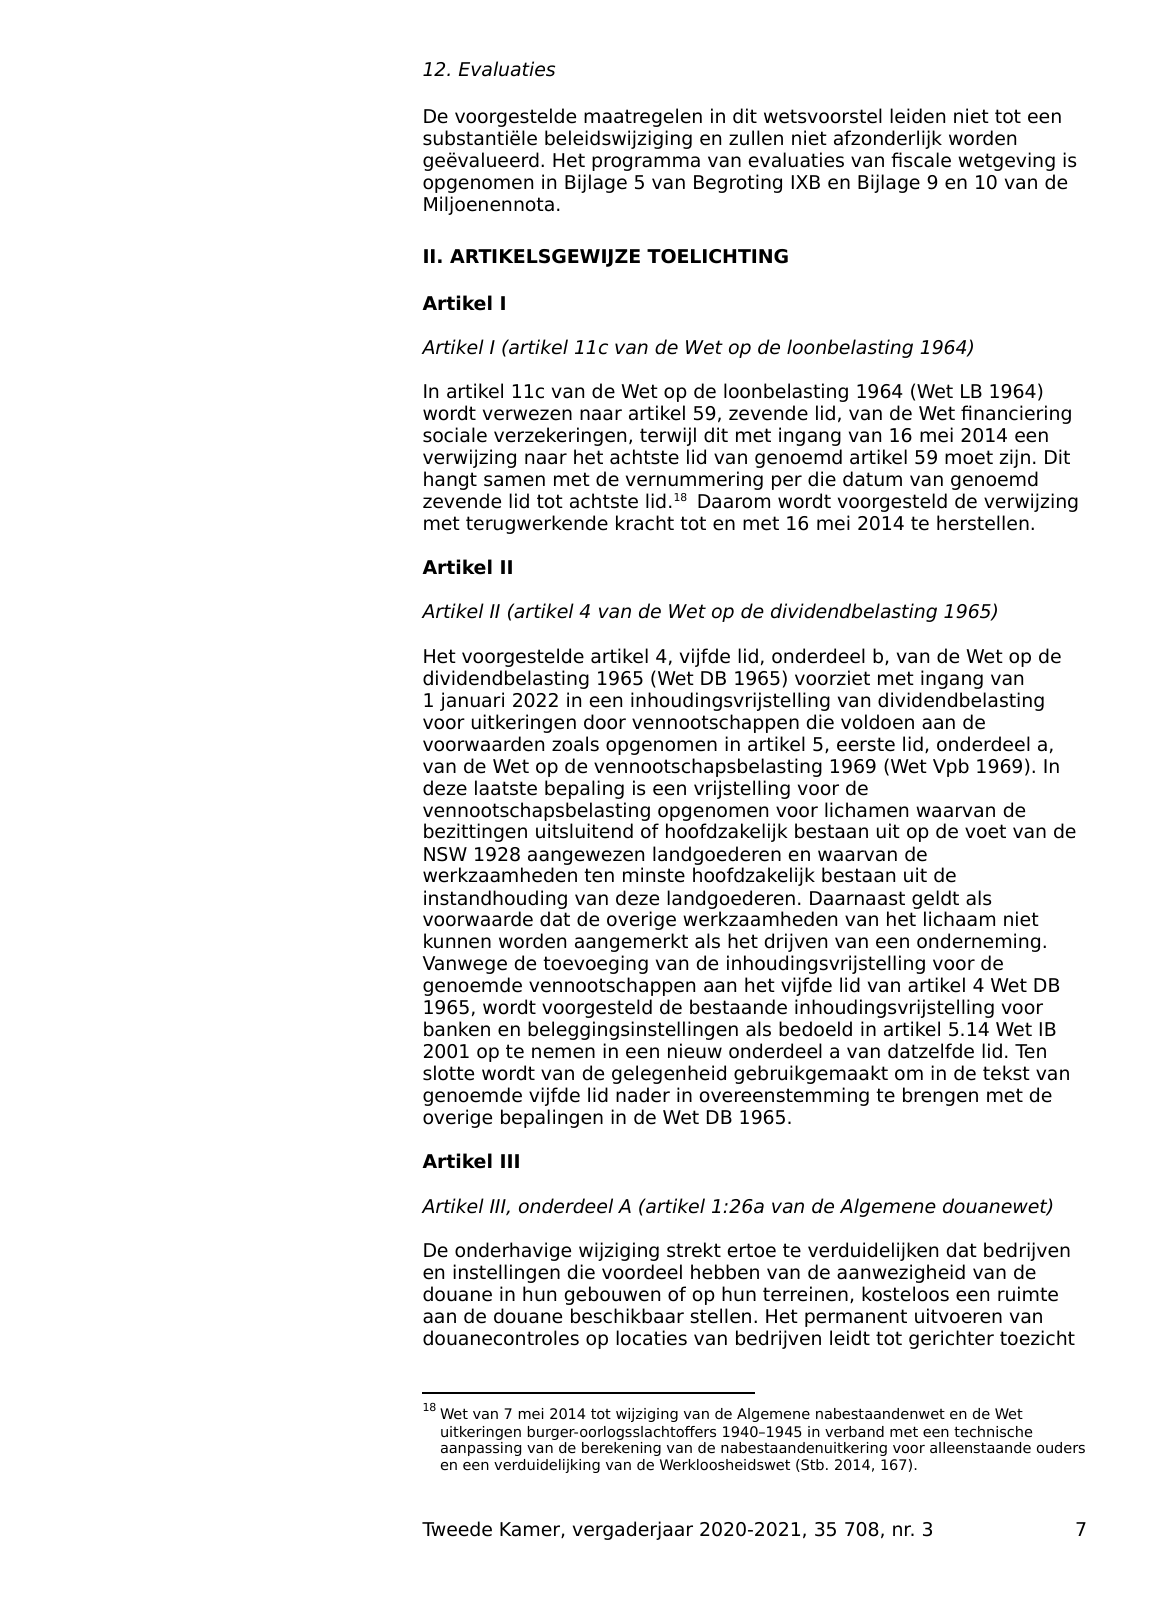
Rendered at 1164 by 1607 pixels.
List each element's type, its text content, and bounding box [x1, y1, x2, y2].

subtitle Artikel I [422, 293, 1087, 315]
text Wet van 7 mei 2014 tot wijziging van de Algemene nabestaandenwet en de Wet uitkeringen burger-oorlogsslachtoffers 1940–1945 in verband met een technische aanpassing van de berekening van de nabestaandenuitkering voor alleenstaande ouders en een verduidelijking van de Werkloosheidswet (Stb. 2014, 167). [422, 1402, 1087, 1474]
text De voorgestelde maatregelen in dit wetsvoorstel leiden niet tot een substantiële beleidswijziging en zullen niet afzonderlijk worden geëvalueerd. Het programma van evaluaties van fiscale wetgeving is opgenomen in Bijlage 5 van Begroting IXB en Bijlage 9 en 10 van de Miljoenennota. [422, 106, 1087, 216]
text In artikel 11c van de Wet op de loonbelasting 1964 (Wet LB 1964) wordt verwezen naar artikel 59, zevende lid, van de Wet financiering sociale verzekeringen, terwijl dit met ingang van 16 mei 2014 een verwijzing naar het achtste lid van genoemd artikel 59 moet zijn. Dit hangt samen met de vernummering per die datum van genoemd zevende lid tot achtste lid. Daarom wordt voorgesteld de verwijzing met terugwerkende kracht tot en met 16 mei 2014 te herstellen. [422, 381, 1087, 535]
subtitle Artikel II [422, 557, 1087, 579]
text Het voorgestelde artikel 4, vijfde lid, onderdeel b, van de Wet op de dividendbelasting 1965 (Wet DB 1965) voorziet met ingang van 1 januari 2022 in een inhoudingsvrijstelling van dividendbelasting voor uitkeringen door vennootschappen die voldoen aan de voorwaarden zoals opgenomen in artikel 5, eerste lid, onderdeel a, van de Wet op de vennootschapsbelasting 1969 (Wet Vpb 1969). In deze laatste bepaling is een vrijstelling voor de vennootschapsbelasting opgenomen voor lichamen waarvan de bezittingen uitsluitend of hoofdzakelijk bestaan uit op de voet van de NSW 1928 aangewezen landgoederen en waarvan de werkzaamheden ten minste hoofdzakelijk bestaan uit de instandhouding van deze landgoederen. Daarnaast geldt als voorwaarde dat de overige werkzaamheden van het lichaam niet kunnen worden aangemerkt als het drijven van een onderneming. Vanwege de toevoeging van de inhoudingsvrijstelling voor de genoemde vennootschappen aan het vijfde lid van artikel 4 Wet DB 1965, wordt voorgesteld de bestaande inhoudingsvrijstelling voor banken en beleggingsinstellingen als bedoeld in artikel 5.14 Wet IB 2001 op te nemen in een nieuw onderdeel a van datzelfde lid. Ten slotte wordt van de gelegenheid gebruikgemaakt om in de tekst van genoemde vijfde lid nader in overeenstemming te brengen met de overige bepalingen in de Wet DB 1965. [422, 646, 1087, 1129]
subtitle Artikel II (artikel 4 van de Wet op de dividendbelasting 1965) [422, 601, 1087, 623]
subtitle Artikel III, onderdeel A (artikel 1:26a van de Algemene douanewet) [422, 1196, 1087, 1217]
subtitle Artikel I (artikel 11c van de Wet op de loonbelasting 1964) [422, 337, 1087, 359]
subtitle Artikel III [422, 1151, 1087, 1173]
text De onderhavige wijziging strekt ertoe te verduidelijken dat bedrijven en instellingen die voordeel hebben van de aanwezigheid van de douane in hun gebouwen of op hun terreinen, kosteloos een ruimte aan de douane beschikbaar stellen. Het permanent uitvoeren van douanecontroles op locaties van bedrijven leidt tot gerichter toezicht [422, 1240, 1087, 1349]
subtitle 12. Evaluaties [422, 59, 1087, 81]
subtitle II. ARTIKELSGEWIJZE TOELICHTING [422, 246, 1087, 268]
